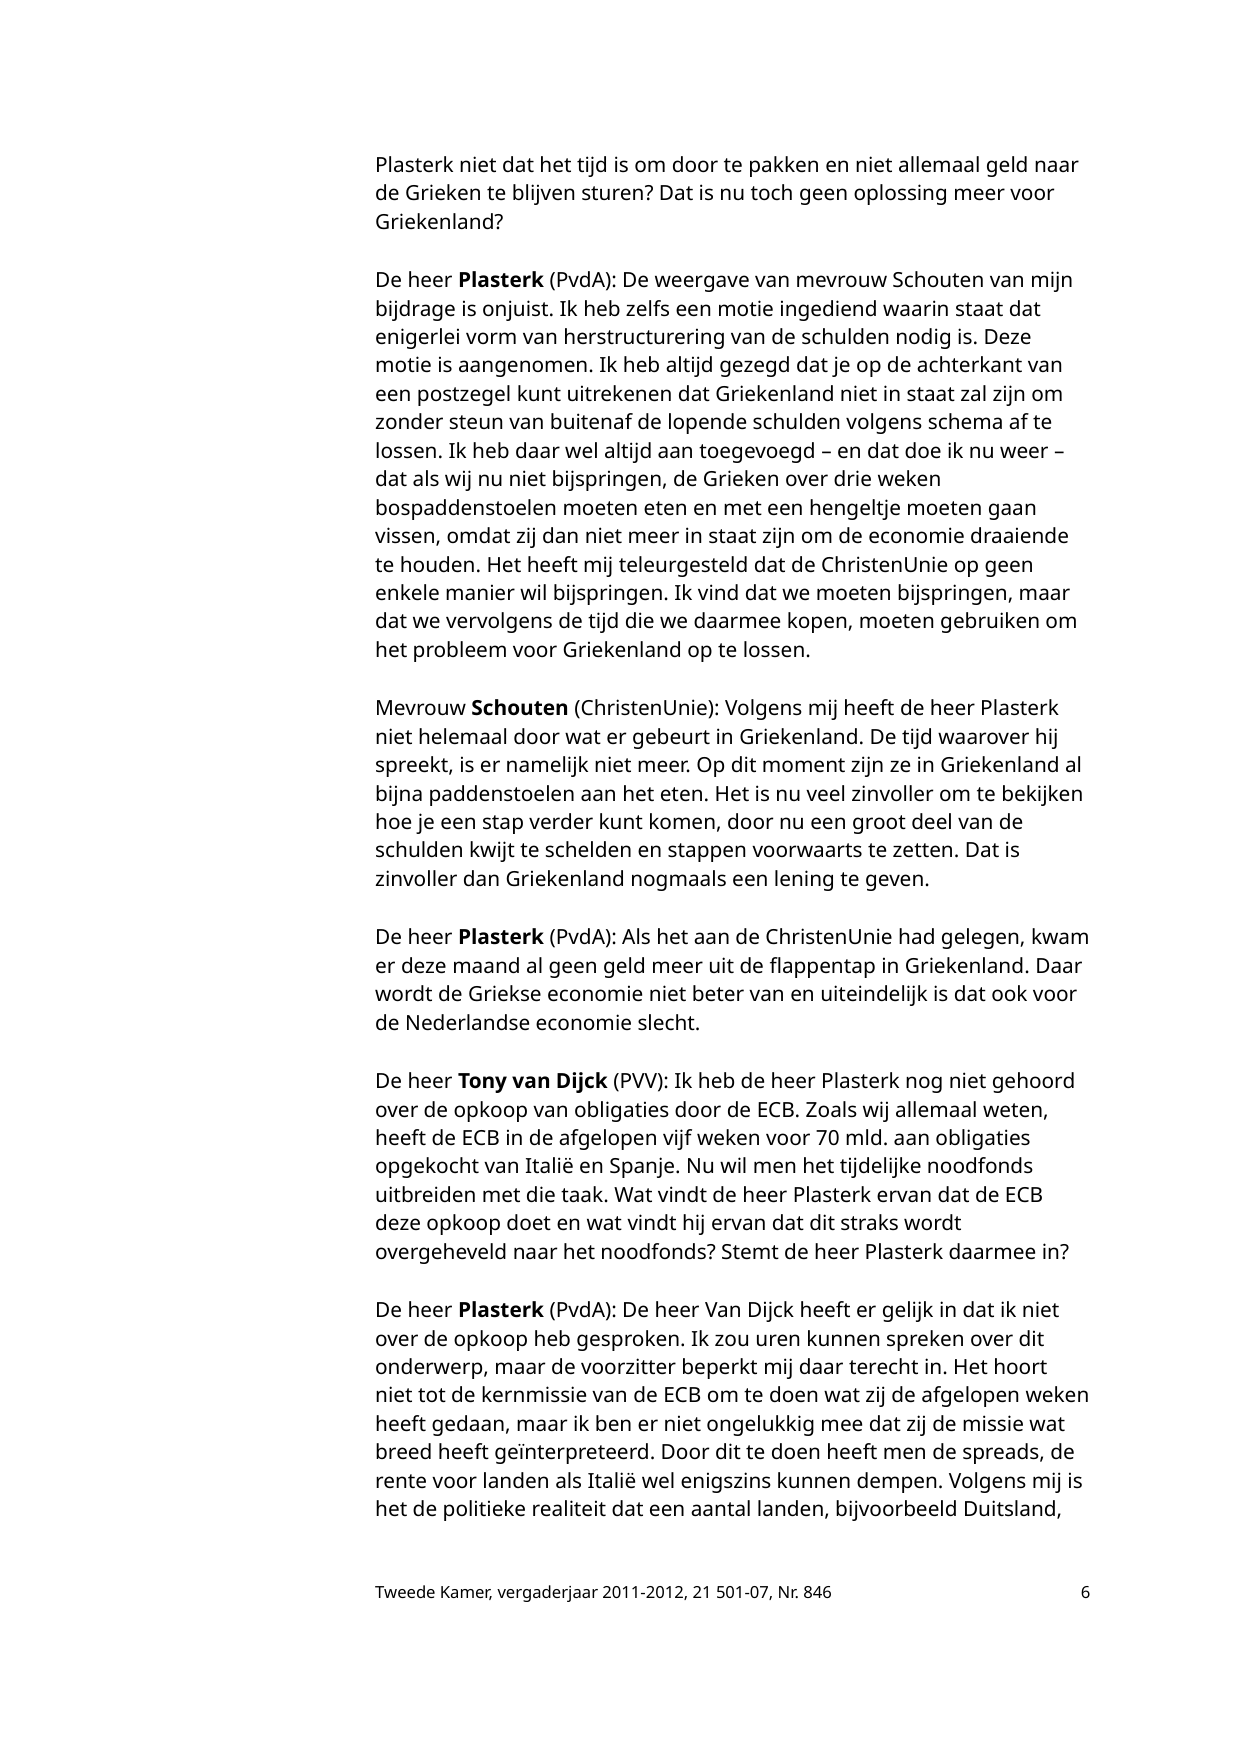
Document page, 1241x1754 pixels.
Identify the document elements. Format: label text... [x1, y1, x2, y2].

text De heer Plasterk (PvdA): Als het aan de ChristenUnie had gelegen, kwam er deze maand al geen geld meer uit de flappentap in Griekenland. Daar wordt de Griekse economie niet beter van en uiteindelijk is dat ook voor de Nederlandse economie slecht. [375, 922, 1090, 1036]
text De heer Tony van Dijck (PVV): Ik heb de heer Plasterk nog niet gehoord over de opkoop van obligaties door de ECB. Zoals wij allemaal weten, heeft de ECB in de afgelopen vijf weken voor 70 mld. aan obligaties opgekocht van Italië en Spanje. Nu wil men het tijdelijke noodfonds uitbreiden met die taak. Wat vindt de heer Plasterk ervan dat de ECB deze opkoop doet en wat vindt hij ervan dat dit straks wordt overgeheveld naar het noodfonds? Stemt de heer Plasterk daarmee in? [375, 1066, 1090, 1265]
text Mevrouw Schouten (ChristenUnie): Volgens mij heeft de heer Plasterk niet helemaal door wat er gebeurt in Griekenland. De tijd waarover hij spreekt, is er namelijk niet meer. Op dit moment zijn ze in Griekenland al bijna paddenstoelen aan het eten. Het is nu veel zinvoller om te bekijken hoe je een stap verder kunt komen, door nu een groot deel van de schulden kwijt te schelden en stappen voorwaarts te zetten. Dat is zinvoller dan Griekenland nogmaals een lening te geven. [375, 693, 1090, 892]
text De heer Plasterk (PvdA): De weergave van mevrouw Schouten van mijn bijdrage is onjuist. Ik heb zelfs een motie ingediend waarin staat dat enigerlei vorm van herstructurering van de schulden nodig is. Deze motie is aangenomen. Ik heb altijd gezegd dat je op de achterkant van een postzegel kunt uitrekenen dat Griekenland niet in staat zal zijn om zonder steun van buitenaf de lopende schulden volgens schema af te lossen. Ik heb daar wel altijd aan toegevoegd – en dat doe ik nu weer – dat als wij nu niet bijspringen, de Grieken over drie weken bospaddenstoelen moeten eten en met een hengeltje moeten gaan vissen, omdat zij dan niet meer in staat zijn om de economie draaiende te houden. Het heeft mij teleurgesteld dat de ChristenUnie op geen enkele manier wil bijspringen. Ik vind dat we moeten bijspringen, maar dat we vervolgens de tijd die we daarmee kopen, moeten gebruiken om het probleem voor Griekenland op te lossen. [375, 265, 1090, 663]
text De heer Plasterk (PvdA): De heer Van Dijck heeft er gelijk in dat ik niet over de opkoop heb gesproken. Ik zou uren kunnen spreken over dit onderwerp, maar de voorzitter beperkt mij daar terecht in. Het hoort niet tot de kernmissie van de ECB om te doen wat zij de afgelopen weken heeft gedaan, maar ik ben er niet ongelukkig mee dat zij de missie wat breed heeft geïnterpreteerd. Door dit te doen heeft men de spreads, de rente voor landen als Italië wel enigszins kunnen dempen. Volgens mij is het de politieke realiteit dat een aantal landen, bijvoorbeeld Duitsland, [375, 1295, 1090, 1523]
text Plasterk niet dat het tijd is om door te pakken en niet allemaal geld naar de Grieken te blijven sturen? Dat is nu toch geen oplossing meer voor Griekenland? [375, 150, 1090, 235]
